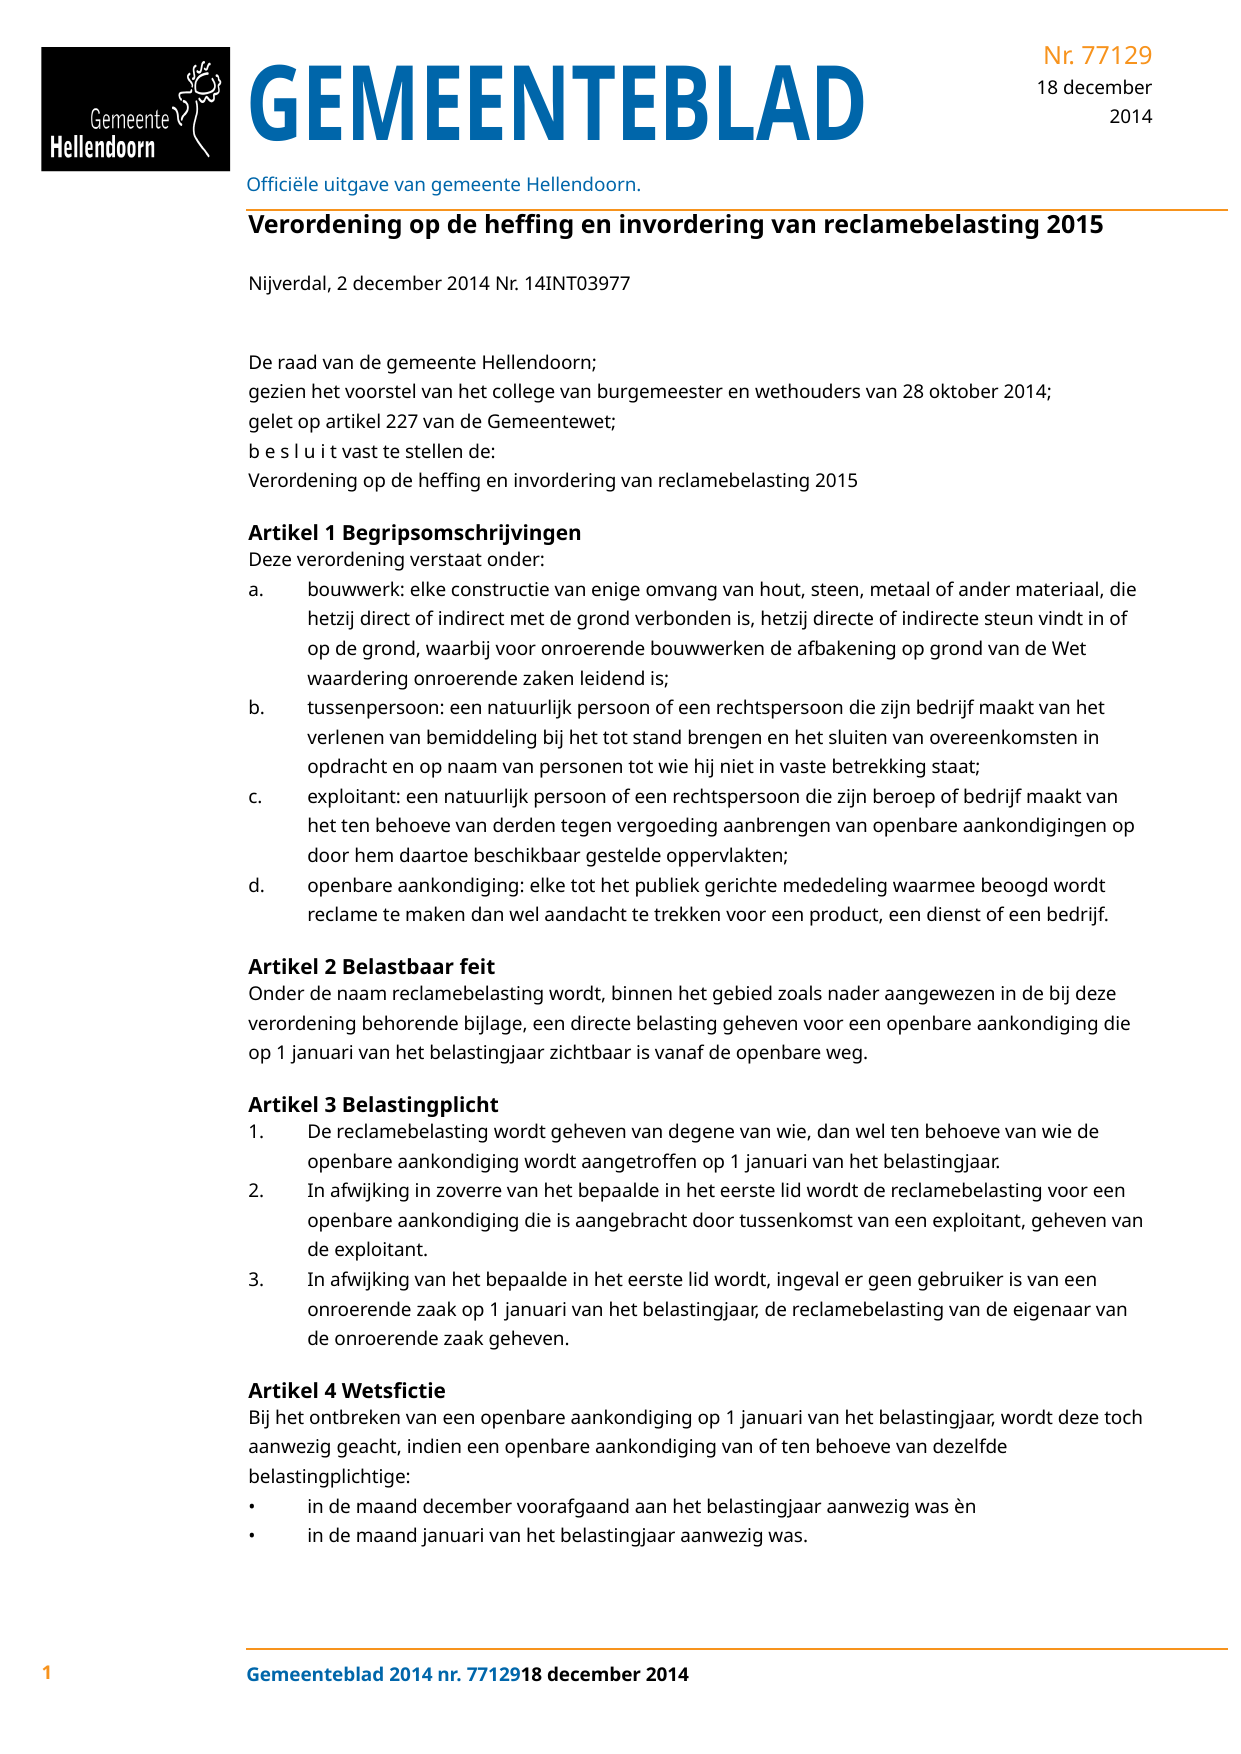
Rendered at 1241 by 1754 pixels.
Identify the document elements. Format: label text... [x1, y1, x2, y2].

text b e s l u i t vast te stellen de: [248, 438, 1152, 464]
text Deze verordening verstaat onder: [248, 546, 1152, 572]
list exploitant: een natuurlijk persoon of een rechtspersoon die zijn beroep of bedrijf maakt van het ten behoeve van derden tegen vergoeding aanbrengen van openbare aankondigingen op door hem daartoe beschikbaar gestelde oppervlakten; [248, 783, 1152, 868]
list In afwijking van het bepaalde in het eerste lid wordt, ingeval er geen gebruiker is van een onroerende zaak op 1 januari van het belastingjaar, de reclamebelasting van de eigenaar van de onroerende zaak geheven. [248, 1266, 1152, 1351]
text Artikel 3 Belastingplicht [248, 1090, 1152, 1118]
text Artikel 4 Wetsfictie [248, 1376, 1152, 1404]
text gelet op artikel 227 van de Gemeentewet; [248, 408, 1152, 434]
list bouwwerk: elke constructie van enige omvang van hout, steen, metaal of ander materiaal, die hetzij direct of indirect met de grond verbonden is, hetzij directe of indirecte steun vindt in of op de grond, waarbij voor onroerende bouwwerken de afbakening op grond van de Wet waardering onroerende zaken leidend is; [248, 576, 1152, 690]
list In afwijking in zoverre van het bepaalde in het eerste lid wordt de reclamebelasting voor een openbare aankondiging die is aangebracht door tussenkomst van een exploitant, geheven van de exploitant. [248, 1177, 1152, 1262]
list openbare aankondiging: elke tot het publiek gerichte mededeling waarmee beoogd wordt reclame te maken dan wel aandacht te trekken voor een product, een dienst of een bedrijf. [248, 872, 1152, 927]
text De raad van de gemeente Hellendoorn; [248, 349, 1152, 375]
text gezien het voorstel van het college van burgemeester en wethouders van 28 oktober 2014; [248, 379, 1152, 404]
text Verordening op de heffing en invordering van reclamebelasting 2015 [248, 467, 1152, 493]
text Verordening op de heffing en invordering van reclamebelasting 2015 [248, 211, 1152, 241]
list in de maand januari van het belastingjaar aanwezig was. [248, 1522, 1152, 1548]
text Nijverdal, 2 december 2014 Nr. 14INT03977 [248, 270, 1152, 296]
picture [41, 47, 231, 172]
text Artikel 2 Belastbaar feit [248, 952, 1152, 980]
list De reclamebelasting wordt geheven van degene van wie, dan wel ten behoeve van wie de openbare aankondiging wordt aangetroffen op 1 januari van het belastingjaar. [248, 1118, 1152, 1173]
list in de maand december voorafgaand aan het belastingjaar aanwezig was èn [248, 1493, 1152, 1519]
text Onder de naam reclamebelasting wordt, binnen het gebied zoals nader aangewezen in de bij deze verordening behorende bijlage, een directe belasting geheven voor een openbare aankondiging die op 1 januari van het belastingjaar zichtbaar is vanaf de openbare weg. [248, 980, 1152, 1065]
text Artikel 1 Begripsomschrijvingen [248, 518, 1152, 546]
text Bij het ontbreken van een openbare aankondiging op 1 januari van het belastingjaar, wordt deze toch aanwezig geacht, indien een openbare aankondiging van of ten behoeve van dezelfde belastingplichtige: [248, 1404, 1152, 1489]
list tussenpersoon: een natuurlijk persoon of een rechtspersoon die zijn bedrijf maakt van het verlenen van bemiddeling bij het tot stand brengen en het sluiten van overeenkomsten in opdracht en op naam van personen tot wie hij niet in vaste betrekking staat; [248, 694, 1152, 779]
